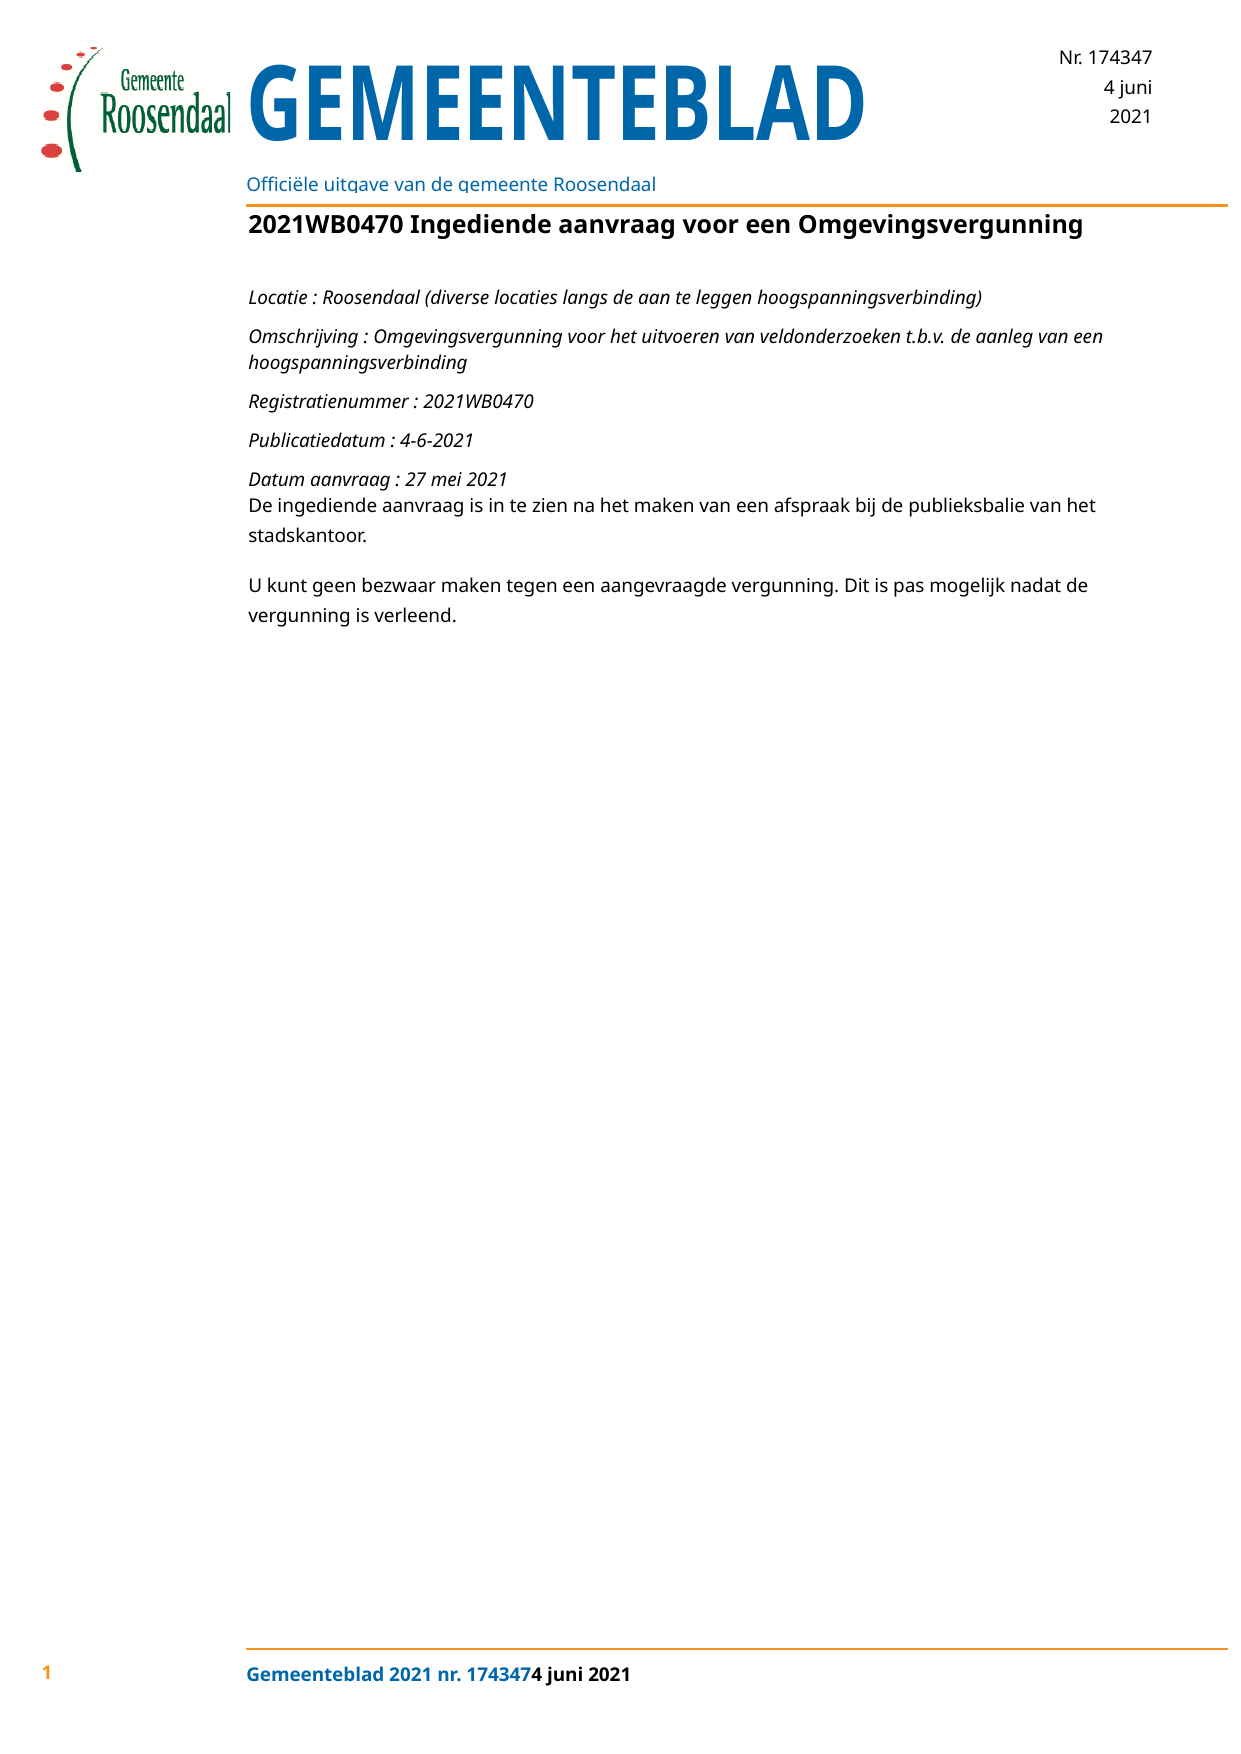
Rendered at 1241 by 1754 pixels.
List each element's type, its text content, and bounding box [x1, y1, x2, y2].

text Locatie : Roosendaal (diverse locaties langs de aan te leggen hoogspanningsverbinding) [248, 284, 1152, 309]
text Publicatiedatum : 4-6-2021 [248, 427, 1152, 453]
text Omschrijving : Omgevingsvergunning voor het uitvoeren van veldonderzoeken t.b.v. de aanleg van een hoogspanningsverbinding [248, 323, 1152, 374]
picture [41, 47, 231, 172]
text U kunt geen bezwaar maken tegen een aangevraagde vergunning. Dit is pas mogelijk nadat de vergunning is verleend. [248, 572, 1152, 628]
text Datum aanvraag : 27 mei 2021 [248, 467, 1152, 492]
text De ingediende aanvraag is in te zien na het maken van een afspraak bij de publieksbalie van het stadskantoor. [248, 492, 1152, 548]
text Registratienummer : 2021WB0470 [248, 388, 1152, 414]
text 2021WB0470 Ingediende aanvraag voor een Omgevingsvergunning [248, 207, 1152, 241]
